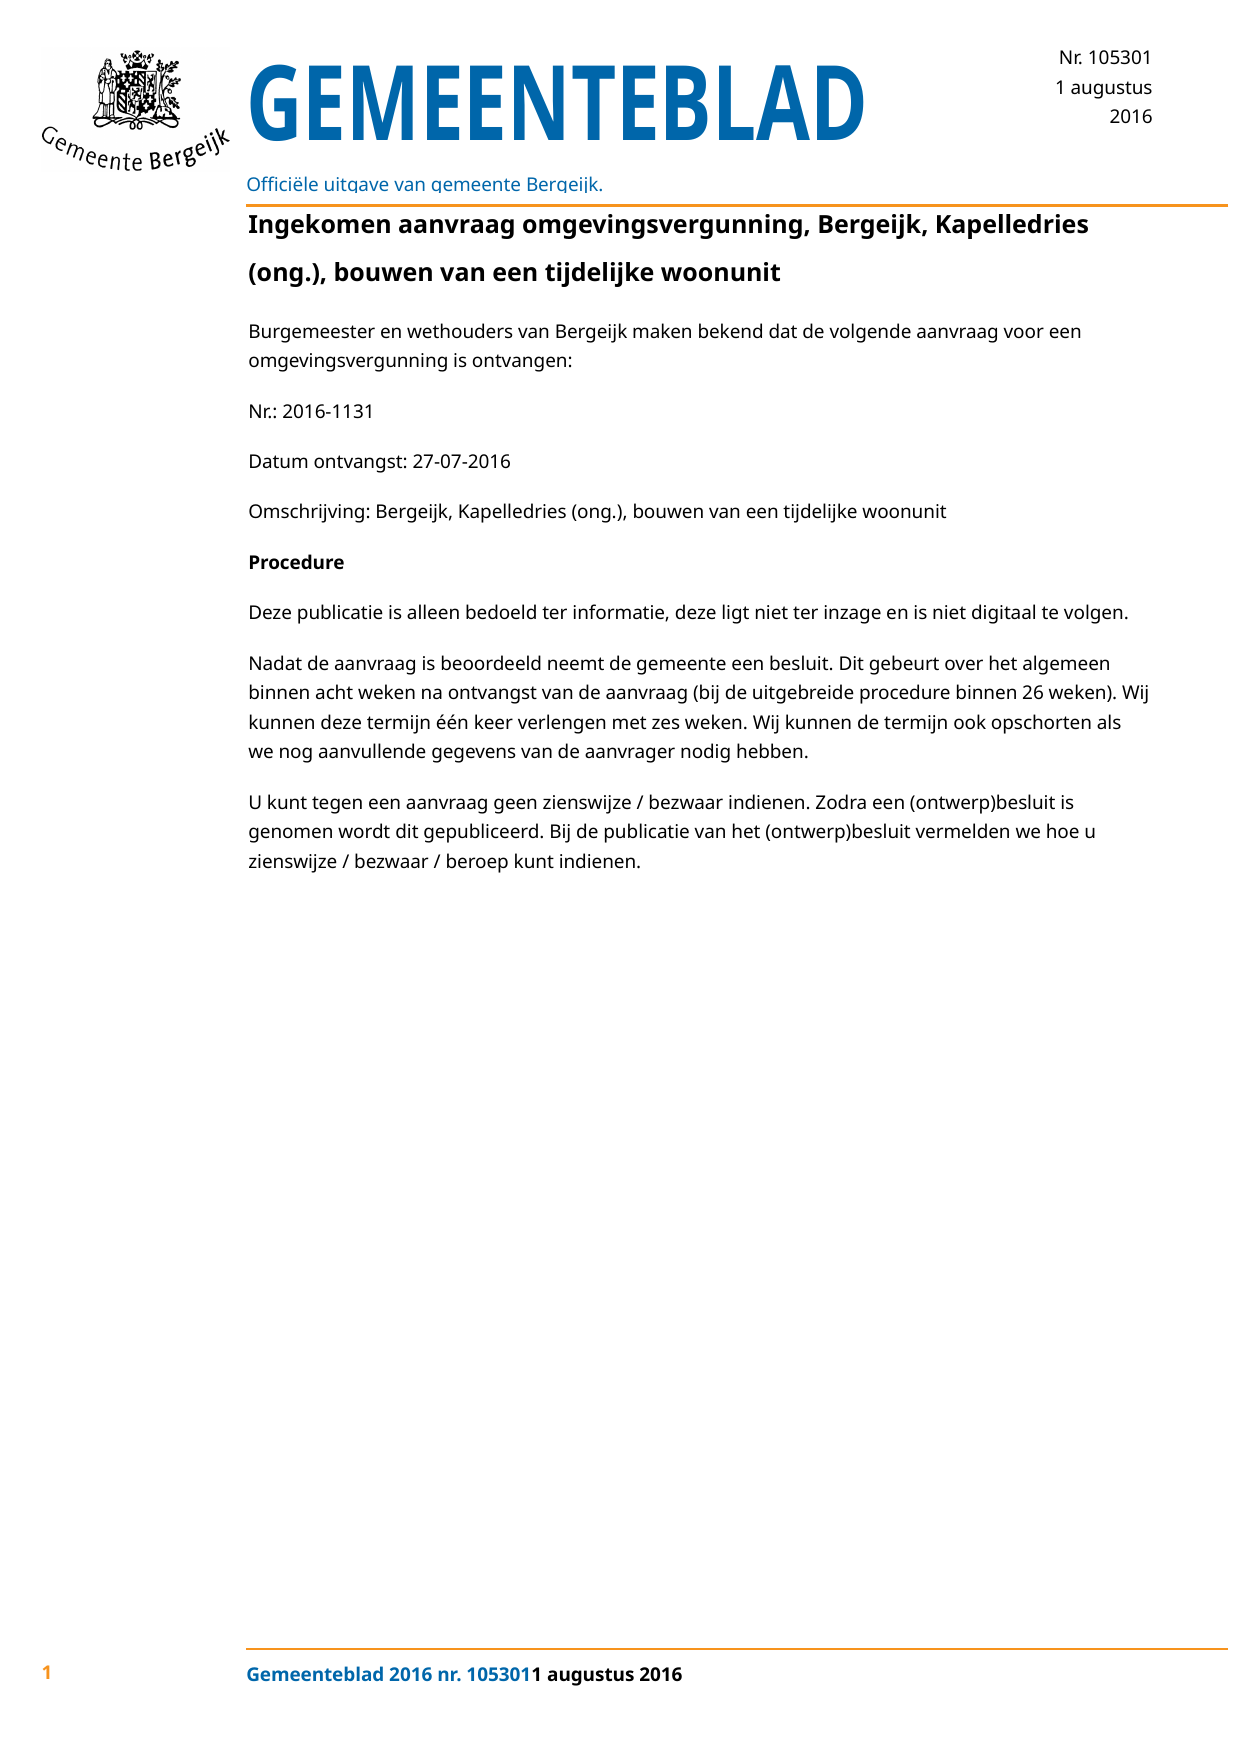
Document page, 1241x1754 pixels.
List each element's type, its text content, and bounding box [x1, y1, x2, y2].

text U kunt tegen een aanvraag geen zienswijze / bezwaar indienen. Zodra een (ontwerp)besluit is genomen wordt dit gepubliceerd. Bij de publicatie van het (ontwerp)besluit vermelden we hoe u zienswijze / bezwaar / beroep kunt indienen. [248, 789, 1152, 874]
text Datum ontvangst: 27-07-2016 [248, 448, 1152, 474]
picture [41, 47, 231, 172]
text Nr.: 2016-1131 [248, 398, 1152, 424]
text Omschrijving: Bergeijk, Kapelledries (ong.), bouwen van een tijdelijke woonunit [248, 499, 1152, 524]
text Deze publicatie is alleen bedoeld ter informatie, deze ligt niet ter inzage en is niet digitaal te volgen. [248, 599, 1152, 625]
text Burgemeester en wethouders van Bergeijk maken bekend dat de volgende aanvraag voor een omgevingsvergunning is ontvangen: [248, 318, 1152, 373]
text Ingekomen aanvraag omgevingsvergunning, Bergeijk, Kapelledries (ong.), bouwen van een tijdelijke woonunit [248, 207, 1152, 288]
text Nadat de aanvraag is beoordeeld neemt de gemeente een besluit. Dit gebeurt over het algemeen binnen acht weken na ontvangst van de aanvraag (bij de uitgebreide procedure binnen 26 weken). Wij kunnen deze termijn één keer verlengen met zes weken. Wij kunnen de termijn ook opschorten als we nog aanvullende gegevens van de aanvrager nodig hebben. [248, 650, 1152, 764]
text Procedure [248, 549, 1152, 575]
